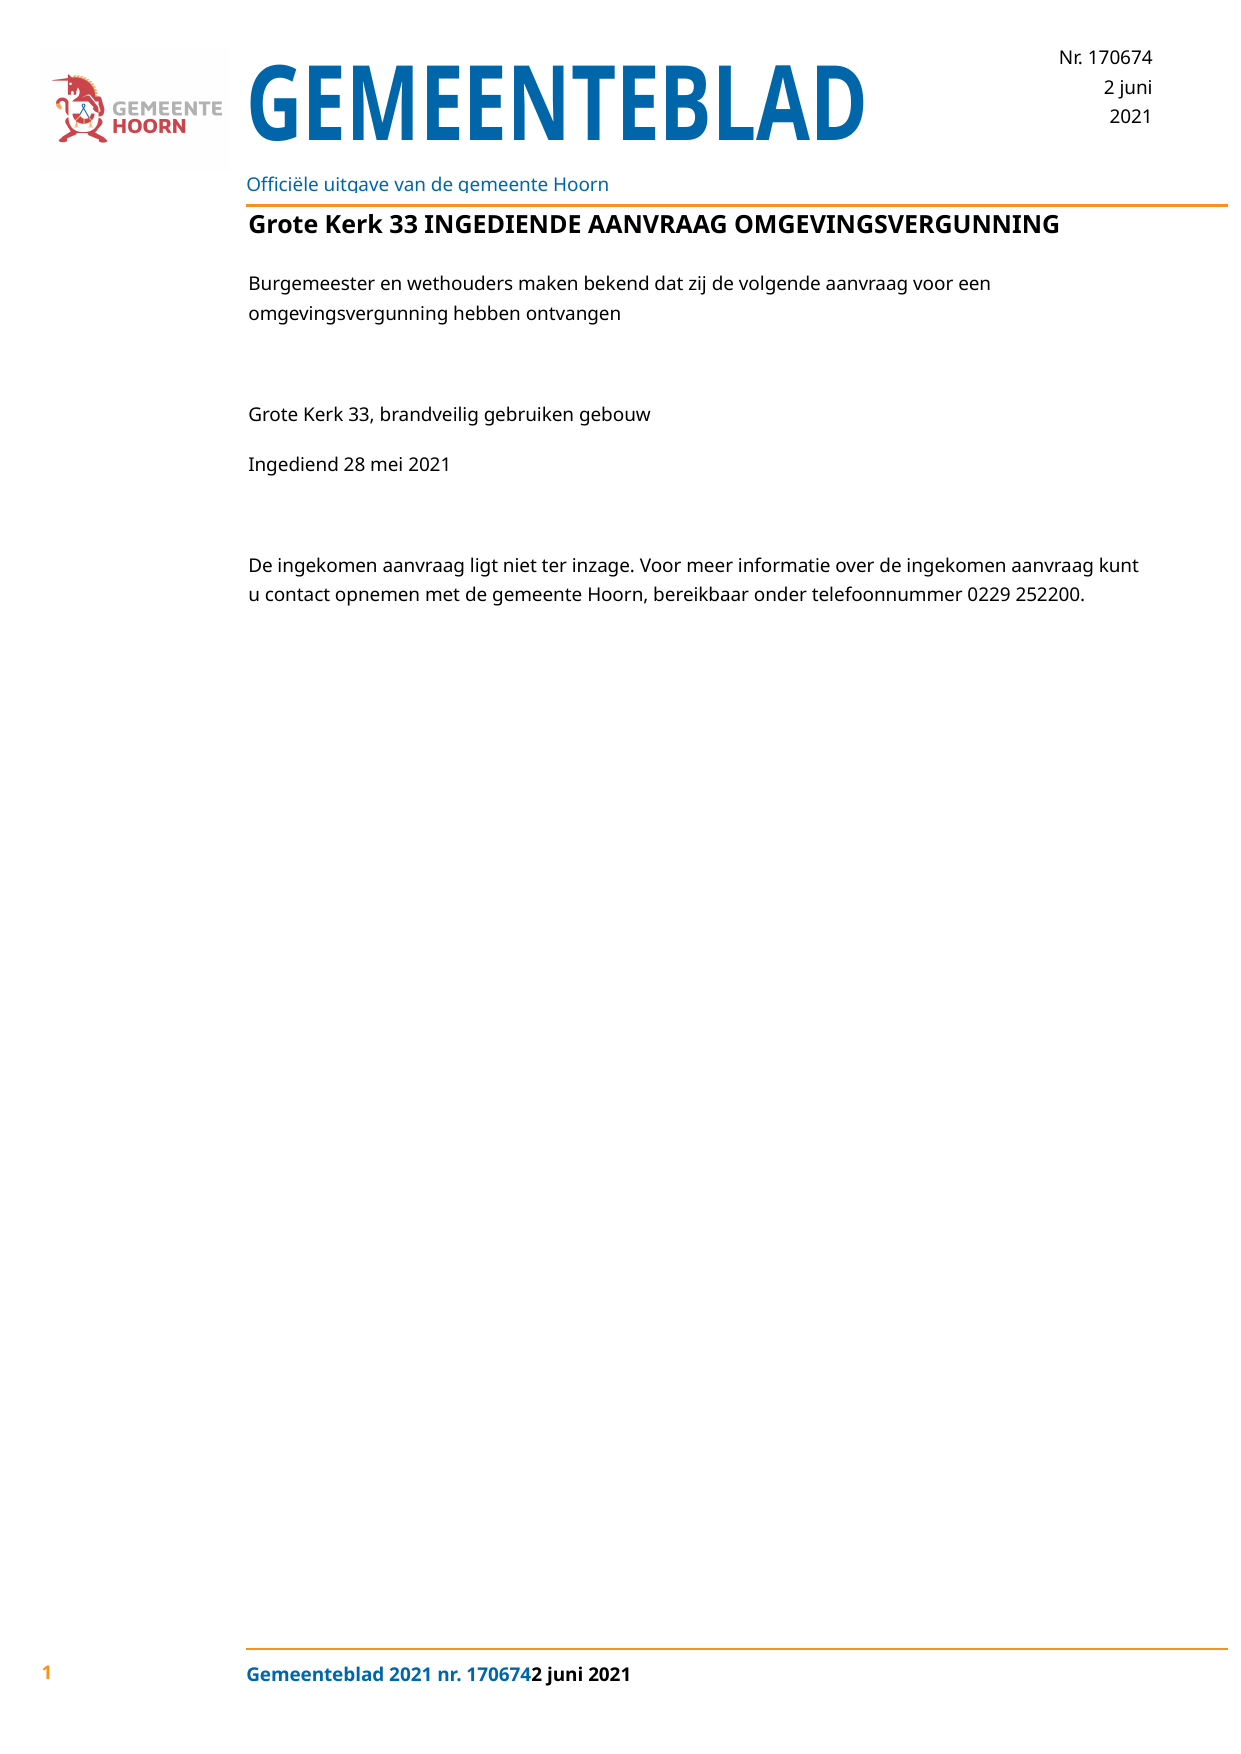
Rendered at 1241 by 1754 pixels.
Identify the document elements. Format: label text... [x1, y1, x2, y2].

text Ingediend 28 mei 2021 [248, 451, 1152, 477]
text De ingekomen aanvraag ligt niet ter inzage. Voor meer informatie over de ingekomen aanvraag kunt u contact opnemen met de gemeente Hoorn, bereikbaar onder telefoonnummer 0229 252200. [248, 552, 1152, 607]
picture [41, 47, 231, 172]
text Grote Kerk 33 INGEDIENDE AANVRAAG OMGEVINGSVERGUNNING [248, 207, 1152, 241]
text Burgemeester en wethouders maken bekend dat zij de volgende aanvraag voor een omgevingsvergunning hebben ontvangen [248, 270, 1152, 326]
text Grote Kerk 33, brandveilig gebruiken gebouw [248, 401, 1152, 426]
